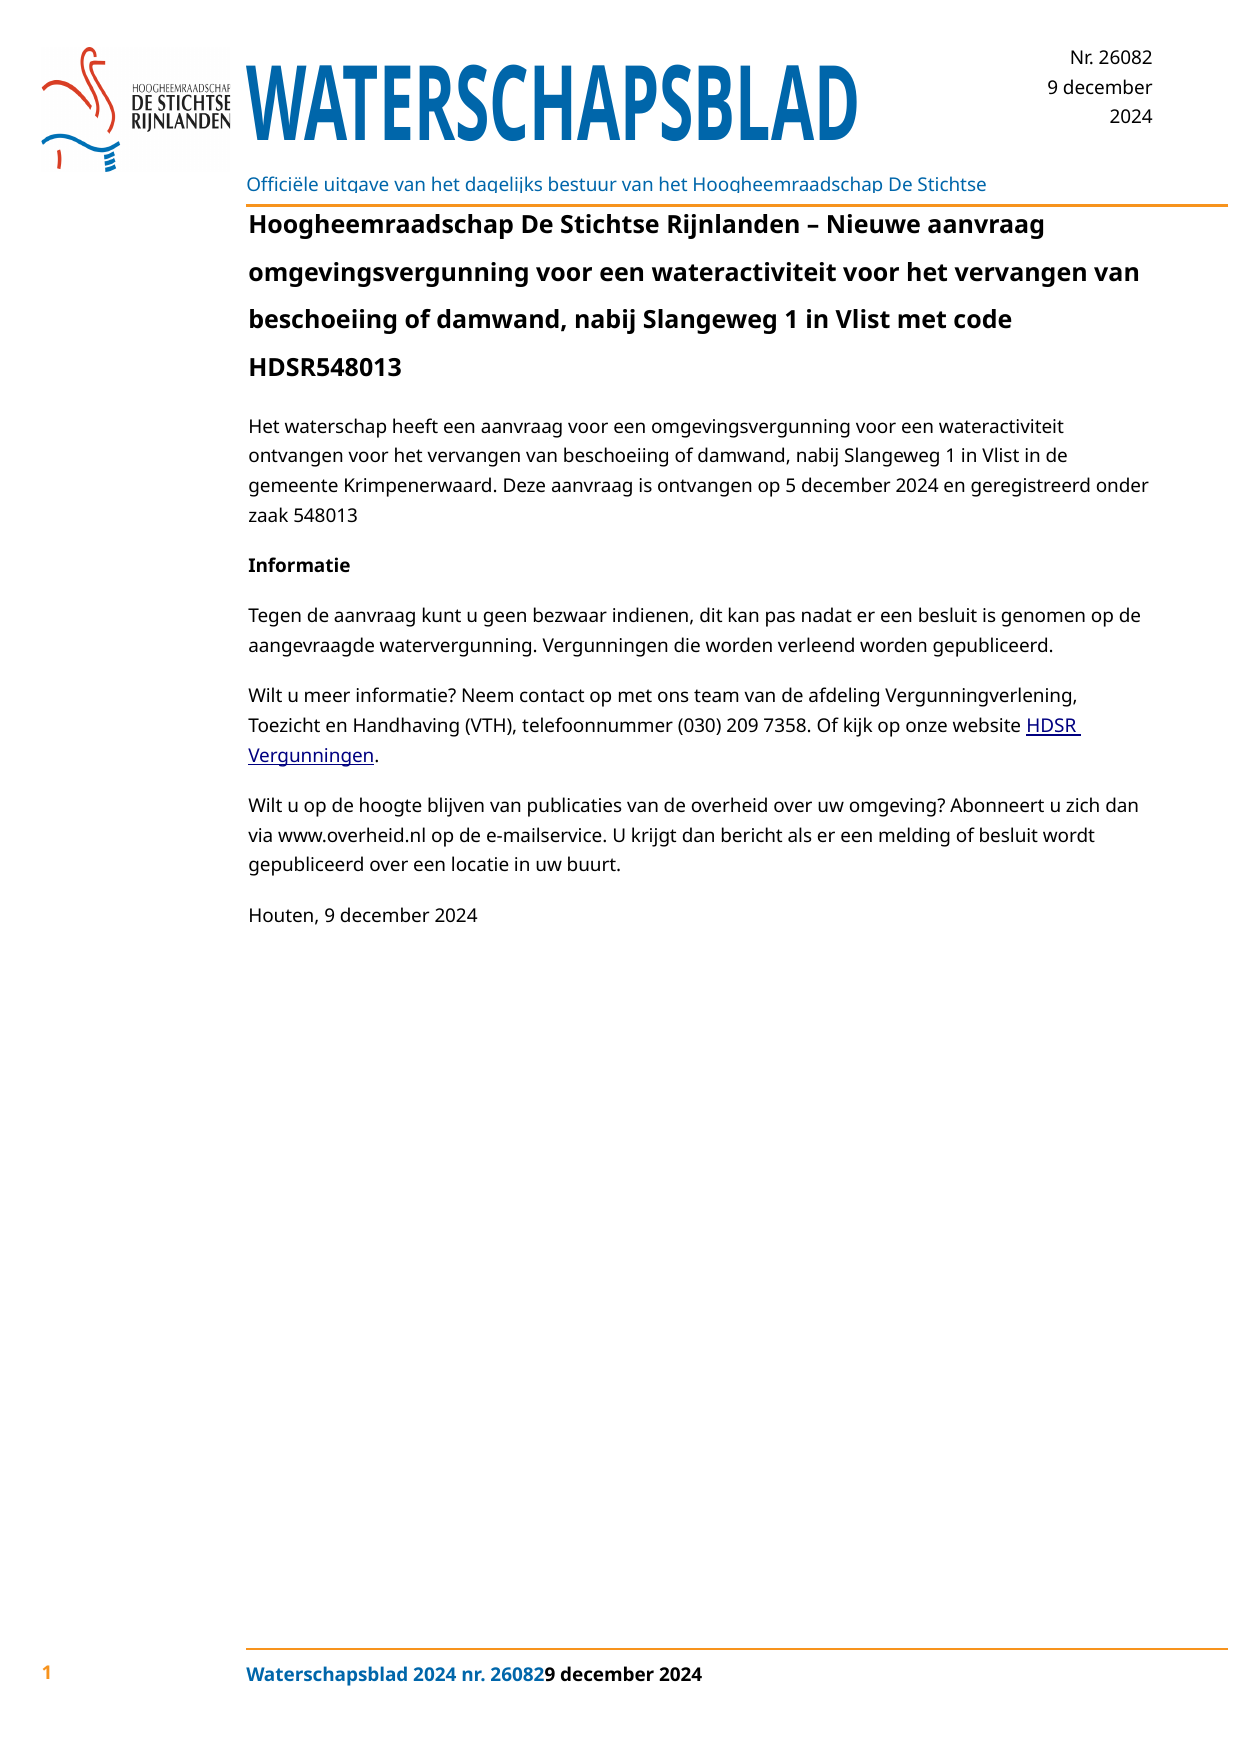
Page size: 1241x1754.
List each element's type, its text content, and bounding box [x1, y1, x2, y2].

text Wilt u op de hoogte blijven van publicaties van de overheid over uw omgeving? Abonneert u zich dan via www.overheid.nl op de e-mailservice. U krijgt dan bericht als er een melding of besluit wordt gepubliceerd over een locatie in uw buurt. [248, 792, 1152, 877]
text Informatie [248, 552, 1152, 578]
text Tegen de aanvraag kunt u geen bezwaar indienen, dit kan pas nadat er een besluit is genomen op de aangevraagde watervergunning. Vergunningen die worden verleend worden gepubliceerd. [248, 603, 1152, 658]
picture [41, 47, 231, 172]
text Houten, 9 december 2024 [248, 902, 1152, 928]
text Hoogheemraadschap De Stichtse Rijnlanden – Nieuwe aanvraag omgevingsvergunning voor een wateractiviteit voor het vervangen van beschoeiing of damwand, nabij Slangeweg 1 in Vlist met code HDSR548013 [248, 207, 1152, 384]
text Wilt u meer informatie? Neem contact op met ons team van de afdeling Vergunningverlening, Toezicht en Handhaving (VTH), telefoonnummer (030) 209 7358. Of kijk op onze website HDSR Vergunningen. [248, 683, 1152, 768]
text Het waterschap heeft een aanvraag voor een omgevingsvergunning voor een wateractiviteit ontvangen voor het vervangen van beschoeiing of damwand, nabij Slangeweg 1 in Vlist in de gemeente Krimpenerwaard. Deze aanvraag is ontvangen op 5 december 2024 en geregistreerd onder zaak 548013 [248, 413, 1152, 528]
